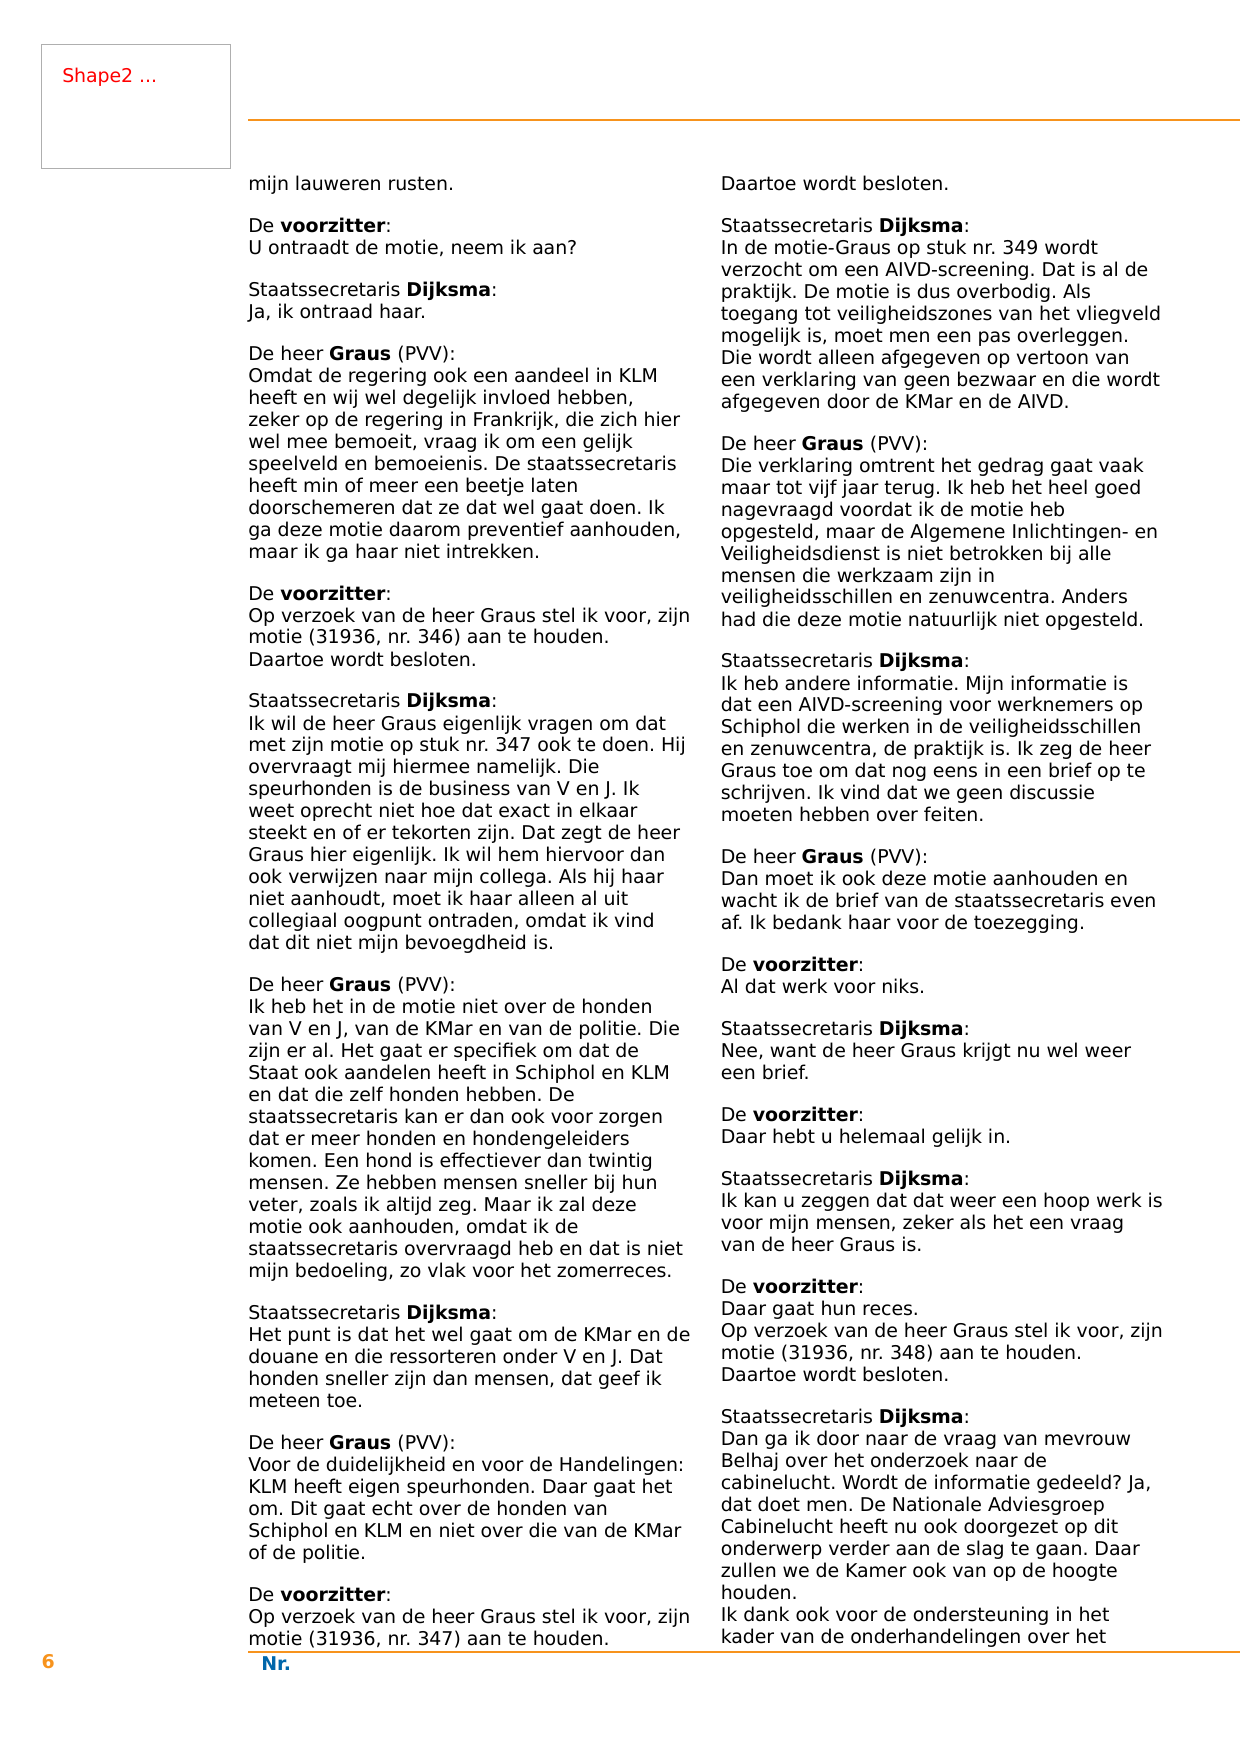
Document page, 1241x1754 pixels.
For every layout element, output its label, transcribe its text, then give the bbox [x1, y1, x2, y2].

text Daartoe wordt besloten. [721, 173, 1163, 195]
text Ik dank ook voor de ondersteuning in het kader van de onderhandelingen over het [721, 1604, 1163, 1648]
text De heer Graus (PVV): [248, 343, 691, 365]
text Nee, want de heer Graus krijgt nu wel weer een brief. [721, 1040, 1163, 1084]
text Staatssecretaris Dijksma: [248, 690, 691, 712]
text Daartoe wordt besloten. [248, 648, 691, 670]
text Daar hebt u helemaal gelijk in. [721, 1126, 1163, 1148]
text Ik heb het in de motie niet over de honden van V en J, van de KMar en van de politie. Die zijn er al. Het gaat er specifiek om dat de Staat ook aandelen heeft in Schiphol en KLM en dat die zelf honden hebben. De staatssecretaris kan er dan ook voor zorgen dat er meer honden en hondengeleiders komen. Een hond is effectiever dan twintig mensen. Ze hebben mensen sneller bij hun veter, zoals ik altijd zeg. Maar ik zal deze motie ook aanhouden, omdat ik de staatssecretaris overvraagd heb en dat is niet mijn bedoeling, zo vlak voor het zomerreces. [248, 996, 691, 1282]
text Staatssecretaris Dijksma: [721, 1018, 1163, 1040]
text Ik wil de heer Graus eigenlijk vragen om dat met zijn motie op stuk nr. 347 ook te doen. Hij overvraagt mij hiermee namelijk. Die speurhonden is de business van V en J. Ik weet oprecht niet hoe dat exact in elkaar steekt en of er tekorten zijn. Dat zegt de heer Graus hier eigenlijk. Ik wil hem hiervoor dan ook verwijzen naar mijn collega. Als hij haar niet aanhoudt, moet ik haar alleen al uit collegiaal oogpunt ontraden, omdat ik vind dat dit niet mijn bevoegdheid is. [248, 712, 691, 954]
text Daar gaat hun reces. [721, 1298, 1163, 1320]
text Op verzoek van de heer Graus stel ik voor, zijn motie (31936, nr. 346) aan te houden. [248, 604, 691, 648]
text Ik heb andere informatie. Mijn informatie is dat een AIVD-screening voor werknemers op Schiphol die werken in de veiligheidsschillen en zenuwcentra, de praktijk is. Ik zeg de heer Graus toe om dat nog eens in een brief op te schrijven. Ik vind dat we geen discussie moeten hebben over feiten. [721, 672, 1163, 826]
text Voor de duidelijkheid en voor de Handelingen: KLM heeft eigen speurhonden. Daar gaat het om. Dit gaat echt over de honden van Schiphol en KLM en niet over die van de KMar of de politie. [248, 1454, 691, 1564]
text De voorzitter: [248, 215, 691, 237]
text Dan ga ik door naar de vraag van mevrouw Belhaj over het onderzoek naar de cabinelucht. Wordt de informatie gedeeld? Ja, dat doet men. De Nationale Adviesgroep Cabinelucht heeft nu ook doorgezet op dit onderwerp verder aan de slag te gaan. Daar zullen we de Kamer ook van op de hoogte houden. [721, 1428, 1163, 1604]
text De heer Graus (PVV): [721, 846, 1163, 868]
text De voorzitter: [721, 1276, 1163, 1298]
text Staatssecretaris Dijksma: [248, 1302, 691, 1324]
text Staatssecretaris Dijksma: [721, 650, 1163, 672]
text Staatssecretaris Dijksma: [721, 1406, 1163, 1428]
text Al dat werk voor niks. [721, 976, 1163, 998]
text Op verzoek van de heer Graus stel ik voor, zijn motie (31936, nr. 347) aan te houden. [248, 1606, 691, 1649]
text De heer Graus (PVV): [721, 433, 1163, 454]
text De voorzitter: [248, 1584, 691, 1606]
text De heer Graus (PVV): [248, 974, 691, 996]
text Staatssecretaris Dijksma: [721, 215, 1163, 237]
text Daartoe wordt besloten. [721, 1364, 1163, 1386]
text Op verzoek van de heer Graus stel ik voor, zijn motie (31936, nr. 348) aan te houden. [721, 1320, 1163, 1364]
text Omdat de regering ook een aandeel in KLM heeft en wij wel degelijk invloed hebben, zeker op de regering in Frankrijk, die zich hier wel mee bemoeit, vraag ik om een gelijk speelveld en bemoeienis. De staatssecretaris heeft min of meer een beetje laten doorschemeren dat ze dat wel gaat doen. Ik ga deze motie daarom preventief aanhouden, maar ik ga haar niet intrekken. [248, 365, 691, 562]
text Het punt is dat het wel gaat om de KMar en de douane en die ressorteren onder V en J. Dat honden sneller zijn dan mensen, dat geef ik meteen toe. [248, 1324, 691, 1412]
text In de motie-Graus op stuk nr. 349 wordt verzocht om een AIVD-screening. Dat is al de praktijk. De motie is dus overbodig. Als toegang tot veiligheidszones van het vliegveld mogelijk is, moet men een pas overleggen. Die wordt alleen afgegeven op vertoon van een verklaring van geen bezwaar en die wordt afgegeven door de KMar en de AIVD. [721, 237, 1163, 413]
text U ontraadt de motie, neem ik aan? [248, 237, 691, 259]
text Staatssecretaris Dijksma: [721, 1168, 1163, 1190]
text De voorzitter: [248, 582, 691, 604]
text mijn lauweren rusten. [248, 173, 691, 195]
text De voorzitter: [721, 1104, 1163, 1126]
text De heer Graus (PVV): [248, 1432, 691, 1454]
text Die verklaring omtrent het gedrag gaat vaak maar tot vijf jaar terug. Ik heb het heel goed nagevraagd voordat ik de motie heb opgesteld, maar de Algemene Inlichtingen- en Veiligheidsdienst is niet betrokken bij alle mensen die werkzaam zijn in veiligheidsschillen en zenuwcentra. Anders had die deze motie natuurlijk niet opgesteld. [721, 454, 1163, 630]
text De voorzitter: [721, 954, 1163, 976]
text Ik kan u zeggen dat dat weer een hoop werk is voor mijn mensen, zeker als het een vraag van de heer Graus is. [721, 1190, 1163, 1256]
text Ja, ik ontraad haar. [248, 301, 691, 323]
text Staatssecretaris Dijksma: [248, 279, 691, 301]
text Dan moet ik ook deze motie aanhouden en wacht ik de brief van de staatssecretaris even af. Ik bedank haar voor de toezegging. [721, 868, 1163, 934]
